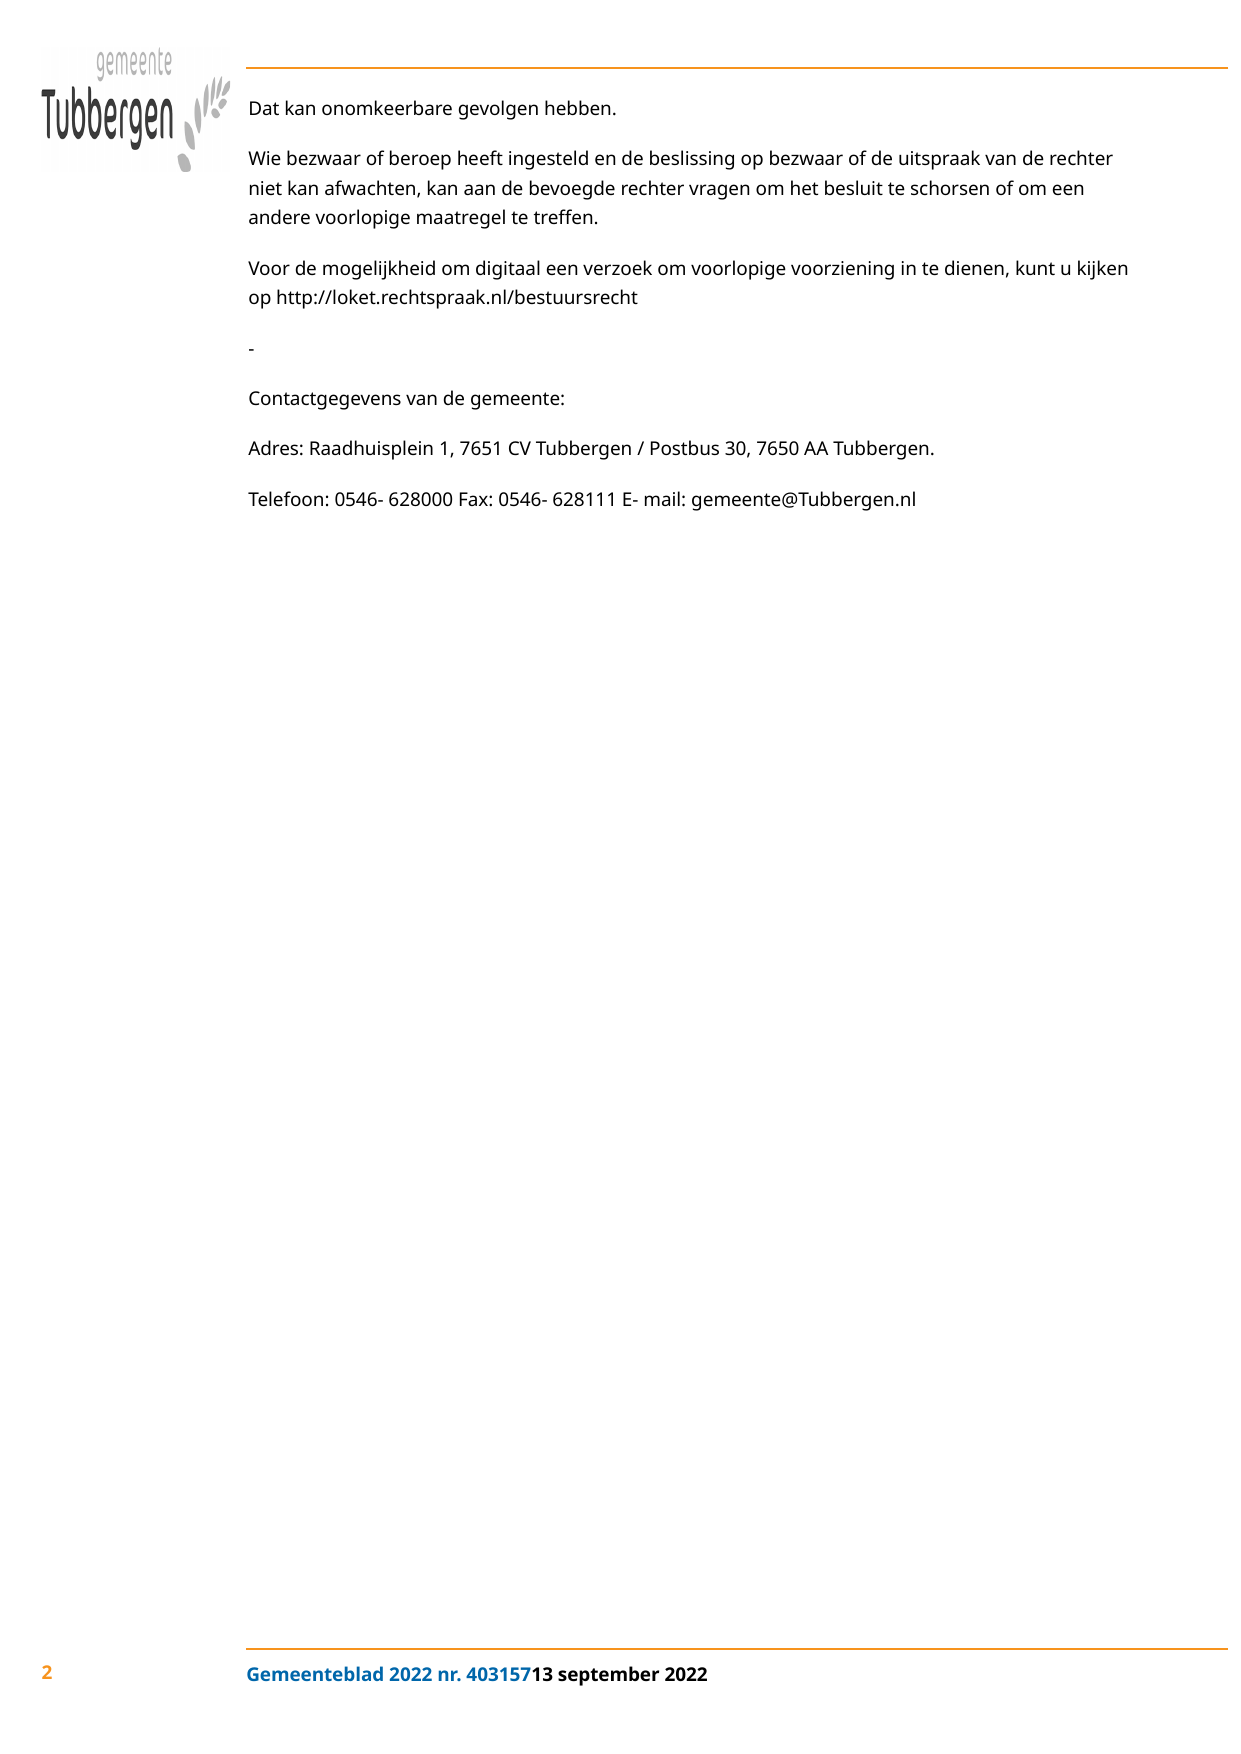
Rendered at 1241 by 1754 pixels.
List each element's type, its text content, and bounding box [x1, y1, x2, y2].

text - [248, 335, 1152, 361]
text Adres: Raadhuisplein 1, 7651 CV Tubbergen / Postbus 30, 7650 AA Tubbergen. [248, 436, 1152, 461]
text Wie bezwaar of beroep heeft ingesteld en de beslissing op bezwaar of de uitspraak van de rechter niet kan afwachten, kan aan de bevoegde rechter vragen om het besluit te schorsen of om een andere voorlopige maatregel te treffen. [248, 145, 1152, 230]
picture [41, 47, 231, 172]
text Telefoon: 0546- 628000 Fax: 0546- 628111 E- mail: gemeente@Tubbergen.nl [248, 486, 1152, 512]
text Dat kan onomkeerbare gevolgen hebben. [248, 95, 1152, 121]
text Voor de mogelijkheid om digitaal een verzoek om voorlopige voorziening in te dienen, kunt u kijken op http://loket.rechtspraak.nl/bestuursrecht [248, 255, 1152, 310]
text Contactgegevens van de gemeente: [248, 385, 1152, 411]
